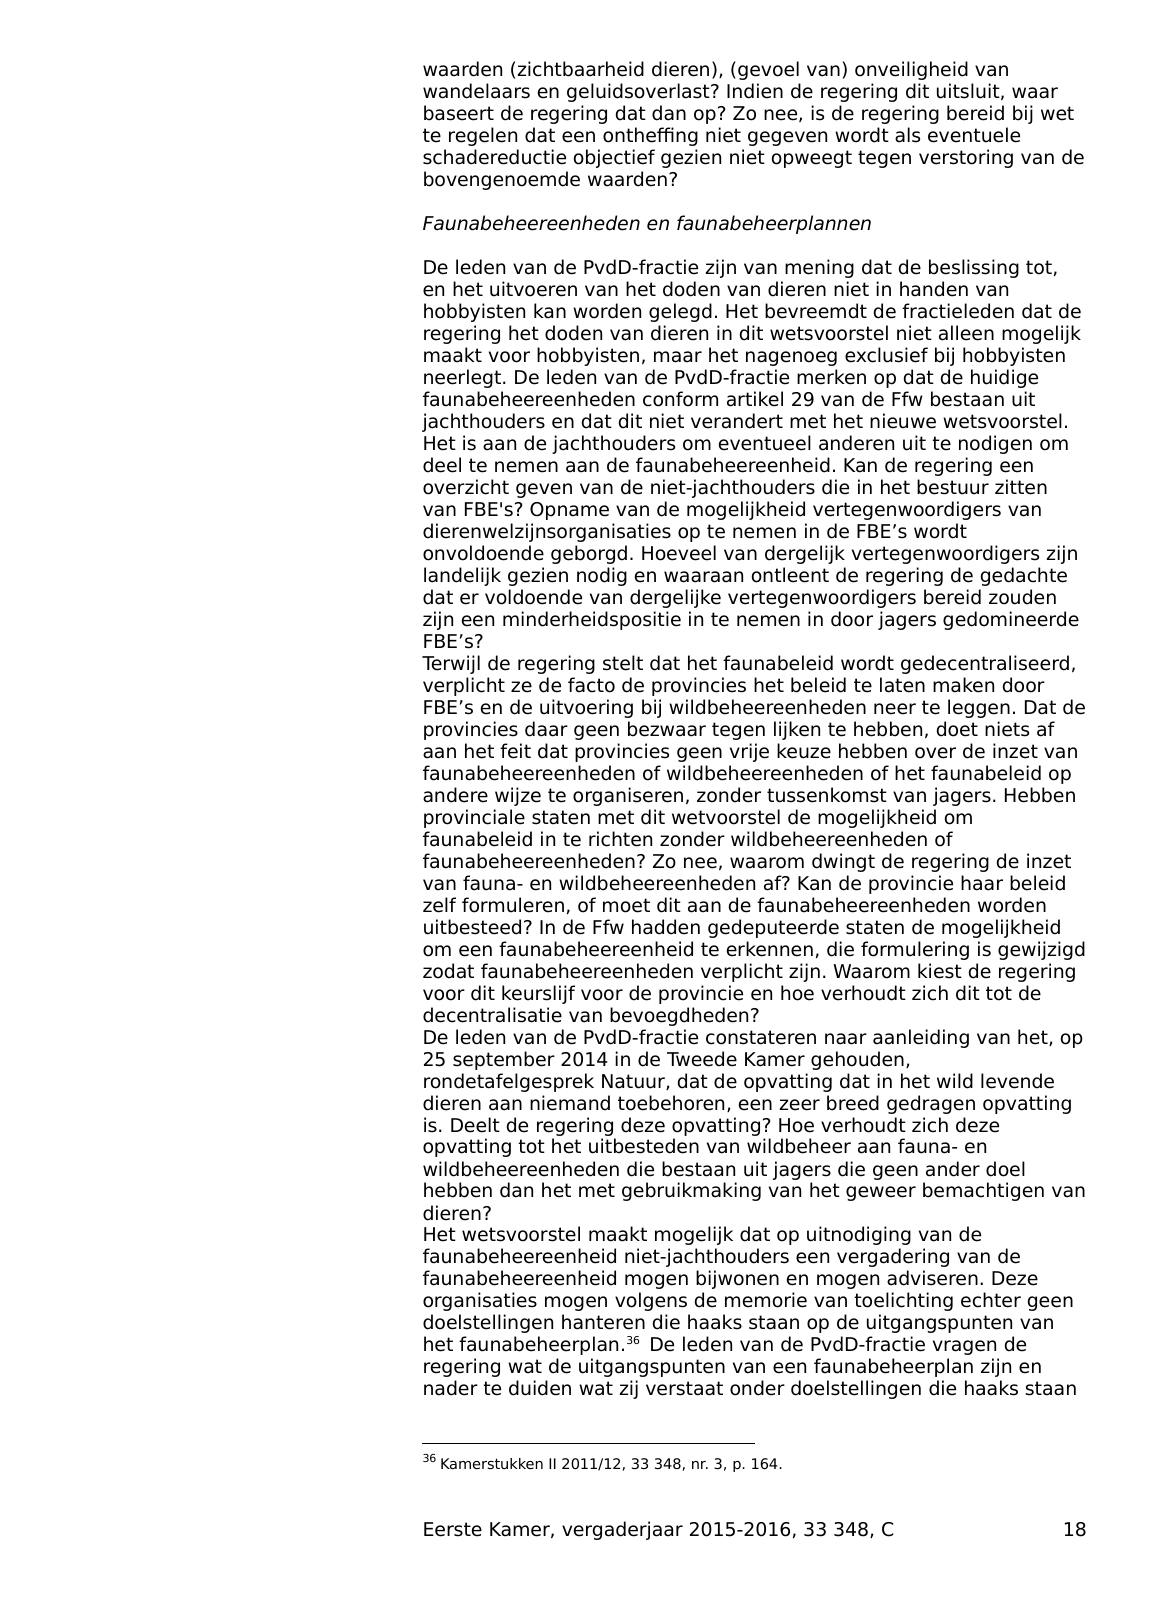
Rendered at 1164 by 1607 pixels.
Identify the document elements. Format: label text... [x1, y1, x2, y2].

text De leden van de PvdD-fractie zijn van mening dat de beslissing tot, en het uitvoeren van het doden van dieren niet in handen van hobbyisten kan worden gelegd. Het bevreemdt de fractieleden dat de regering het doden van dieren in dit wetsvoorstel niet alleen mogelijk maakt voor hobbyisten, maar het nagenoeg exclusief bij hobbyisten neerlegt. De leden van de PvdD-fractie merken op dat de huidige faunabeheereenheden conform artikel 29 van de Ffw bestaan uit jachthouders en dat dit niet verandert met het nieuwe wetsvoorstel. Het is aan de jachthouders om eventueel anderen uit te nodigen om deel te nemen aan de faunabeheereenheid. Kan de regering een overzicht geven van de niet-jachthouders die in het bestuur zitten van FBE's? Opname van de mogelijkheid vertegenwoordigers van dierenwelzijnsorganisaties op te nemen in de FBE’s wordt onvoldoende geborgd. Hoeveel van dergelijk vertegenwoordigers zijn landelijk gezien nodig en waaraan ontleent de regering de gedachte dat er voldoende van dergelijke vertegenwoordigers bereid zouden zijn een minderheidspositie in te nemen in door jagers gedomineerde FBE’s? [422, 257, 1087, 653]
text Kamerstukken II 2011/12, 33 348, nr. 3, p. 164. [422, 1452, 1087, 1474]
text Terwijl de regering stelt dat het faunabeleid wordt gedecentraliseerd, verplicht ze de facto de provincies het beleid te laten maken door FBE’s en de uitvoering bij wildbeheereenheden neer te leggen. Dat de provincies daar geen bezwaar tegen lijken te hebben, doet niets af aan het feit dat provincies geen vrije keuze hebben over de inzet van faunabeheereenheden of wildbeheereenheden of het faunabeleid op andere wijze te organiseren, zonder tussenkomst van jagers. Hebben provinciale staten met dit wetvoorstel de mogelijkheid om faunabeleid in te richten zonder wildbeheereenheden of faunabeheereenheden? Zo nee, waarom dwingt de regering de inzet van fauna- en wildbeheereenheden af? Kan de provincie haar beleid zelf formuleren, of moet dit aan de faunabeheereenheden worden uitbesteed? In de Ffw hadden gedeputeerde staten de mogelijkheid om een faunabeheereenheid te erkennen, die formulering is gewijzigd zodat faunabeheereenheden verplicht zijn. Waarom kiest de regering voor dit keurslijf voor de provincie en hoe verhoudt zich dit tot de decentralisatie van bevoegdheden? [422, 653, 1087, 1027]
text waarden (zichtbaarheid dieren), (gevoel van) onveiligheid van wandelaars en geluidsoverlast? Indien de regering dit uitsluit, waar baseert de regering dat dan op? Zo nee, is de regering bereid bij wet te regelen dat een ontheffing niet gegeven wordt als eventuele schadereductie objectief gezien niet opweegt tegen verstoring van de bovengenoemde waarden? [422, 59, 1087, 191]
subtitle Faunabeheereenheden en faunabeheerplannen [422, 213, 1087, 235]
text De leden van de PvdD-fractie constateren naar aanleiding van het, op 25 september 2014 in de Tweede Kamer gehouden, rondetafelgesprek Natuur, dat de opvatting dat in het wild levende dieren aan niemand toebehoren, een zeer breed gedragen opvatting is. Deelt de regering deze opvatting? Hoe verhoudt zich deze opvatting tot het uitbesteden van wildbeheer aan fauna- en wildbeheereenheden die bestaan uit jagers die geen ander doel hebben dan het met gebruikmaking van het geweer bemachtigen van dieren? [422, 1027, 1087, 1224]
text Het wetsvoorstel maakt mogelijk dat op uitnodiging van de faunabeheereenheid niet-jachthouders een vergadering van de faunabeheereenheid mogen bijwonen en mogen adviseren. Deze organisaties mogen volgens de memorie van toelichting echter geen doelstellingen hanteren die haaks staan op de uitgangspunten van het faunabeheerplan. De leden van de PvdD-fractie vragen de regering wat de uitgangspunten van een faunabeheerplan zijn en nader te duiden wat zij verstaat onder doelstellingen die haaks staan [422, 1224, 1087, 1400]
